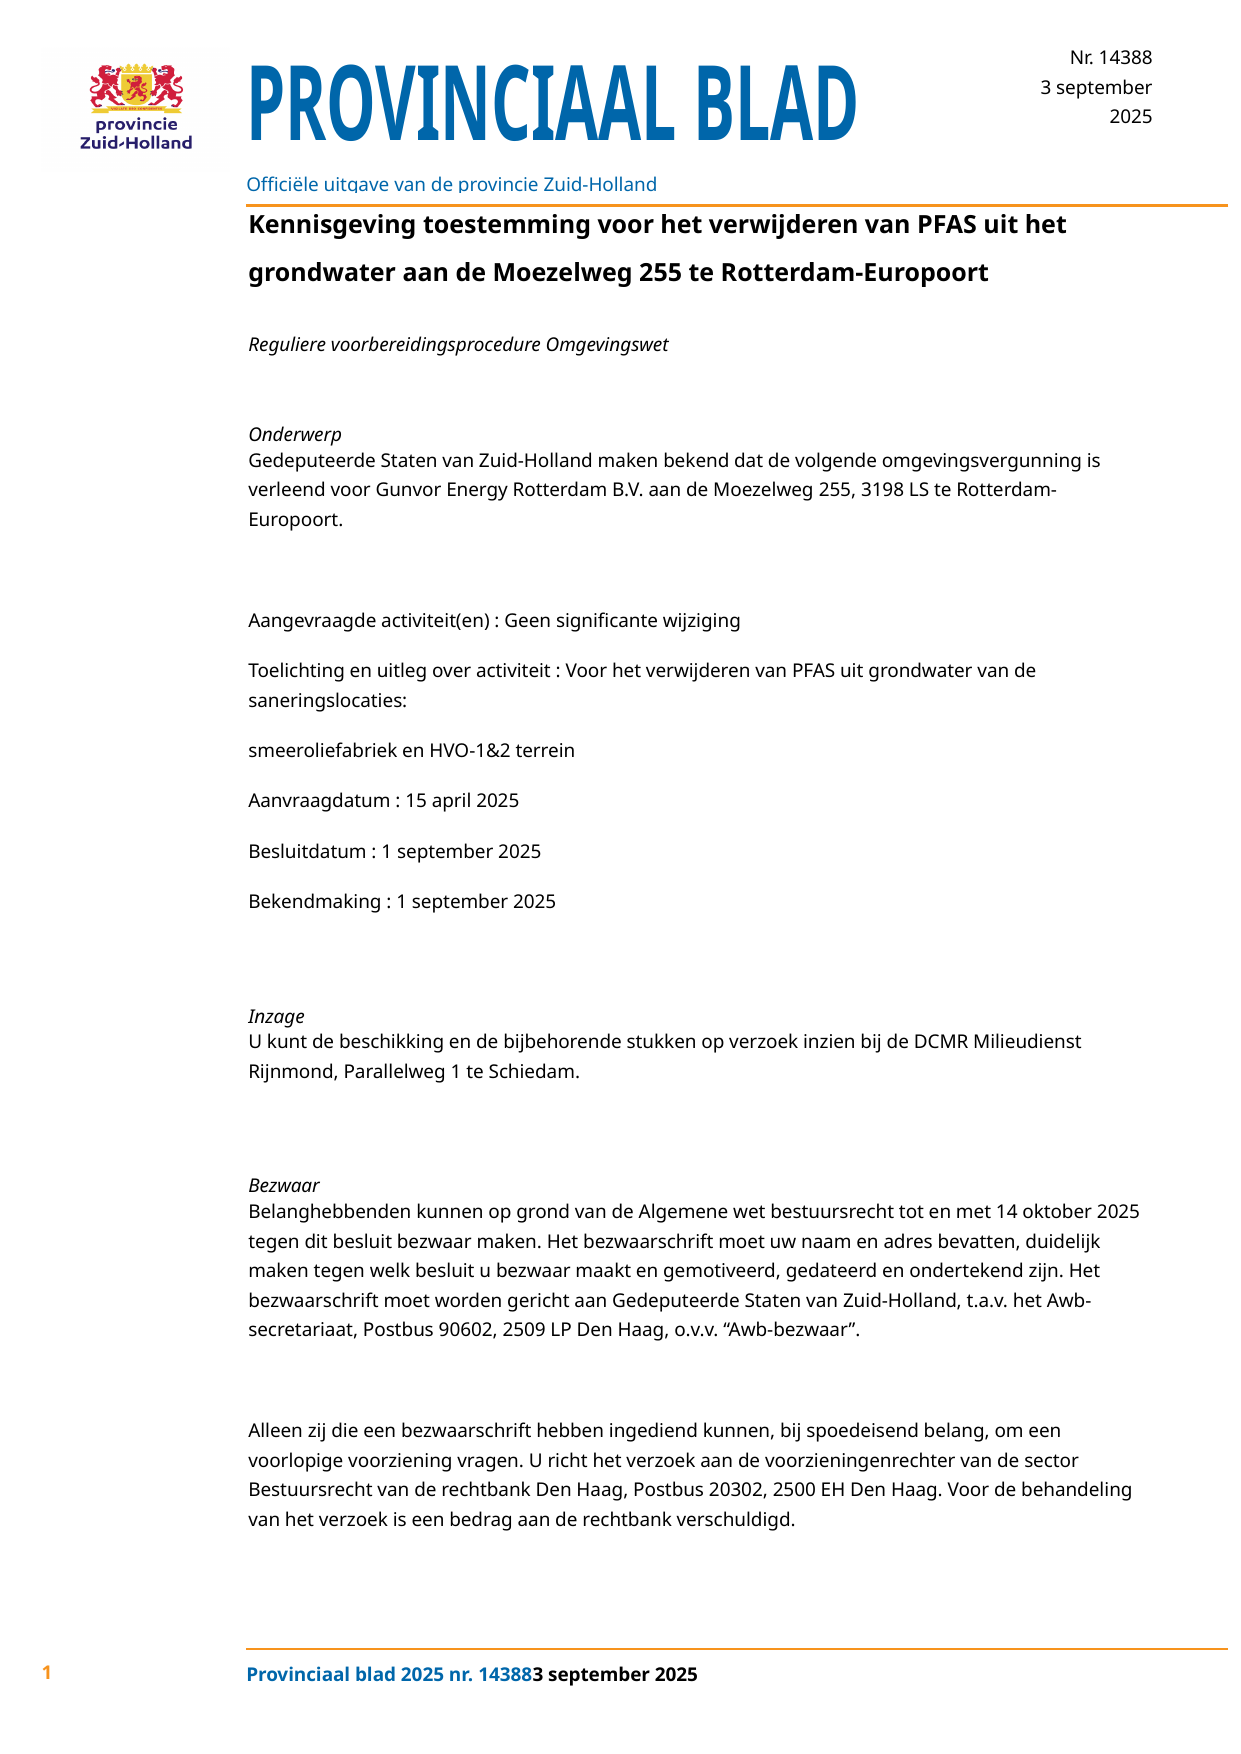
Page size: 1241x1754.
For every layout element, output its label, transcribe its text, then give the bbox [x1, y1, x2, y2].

text Belanghebbenden kunnen op grond van de Algemene wet bestuursrecht tot en met 14 oktober 2025 tegen dit besluit bezwaar maken. Het bezwaarschrift moet uw naam en adres bevatten, duidelijk maken tegen welk besluit u bezwaar maakt en gemotiveerd, gedateerd en ondertekend zijn. Het bezwaarschrift moet worden gericht aan Gedeputeerde Staten van Zuid-Holland, t.a.v. het Awb-secretariaat, Postbus 90602, 2509 LP Den Haag, o.v.v. “Awb-bezwaar”. [248, 1198, 1152, 1342]
text Toelichting en uitleg over activiteit : Voor het verwijderen van PFAS uit grondwater van de saneringslocaties: [248, 657, 1152, 713]
text Alleen zij die een bezwaarschrift hebben ingediend kunnen, bij spoedeisend belang, om een voorlopige voorziening vragen. U richt het verzoek aan de voorzieningenrechter van de sector Bestuursrecht van de rechtbank Den Haag, Postbus 20302, 2500 EH Den Haag. Voor de behandeling van het verzoek is een bedrag aan de rechtbank verschuldigd. [248, 1417, 1152, 1532]
text Gedeputeerde Staten van Zuid-Holland maken bekend dat de volgende omgevingsvergunning is verleend voor Gunvor Energy Rotterdam B.V. aan de Moezelweg 255, 3198 LS te Rotterdam-Europoort. [248, 447, 1152, 532]
text U kunt de beschikking en de bijbehorende stukken op verzoek inzien bij de DCMR Milieudienst Rijnmond, Parallelweg 1 te Schiedam. [248, 1029, 1152, 1084]
text Aanvraagdatum : 15 april 2025 [248, 788, 1152, 813]
text Bekendmaking : 1 september 2025 [248, 888, 1152, 914]
text Aangevraagde activiteit(en) : Geen significante wijziging [248, 607, 1152, 633]
text smeeroliefabriek en HVO-1&2 terrein [248, 737, 1152, 763]
text Kennisgeving toestemming voor het verwijderen van PFAS uit het grondwater aan de Moezelweg 255 te Rotterdam-Europoort [248, 207, 1152, 288]
text Reguliere voorbereidingsprocedure Omgevingswet [248, 331, 1152, 357]
text Bezwaar [248, 1173, 1152, 1198]
text Inzage [248, 1003, 1152, 1029]
text Besluitdatum : 1 september 2025 [248, 838, 1152, 864]
text Onderwerp [248, 421, 1152, 447]
picture [41, 47, 231, 172]
